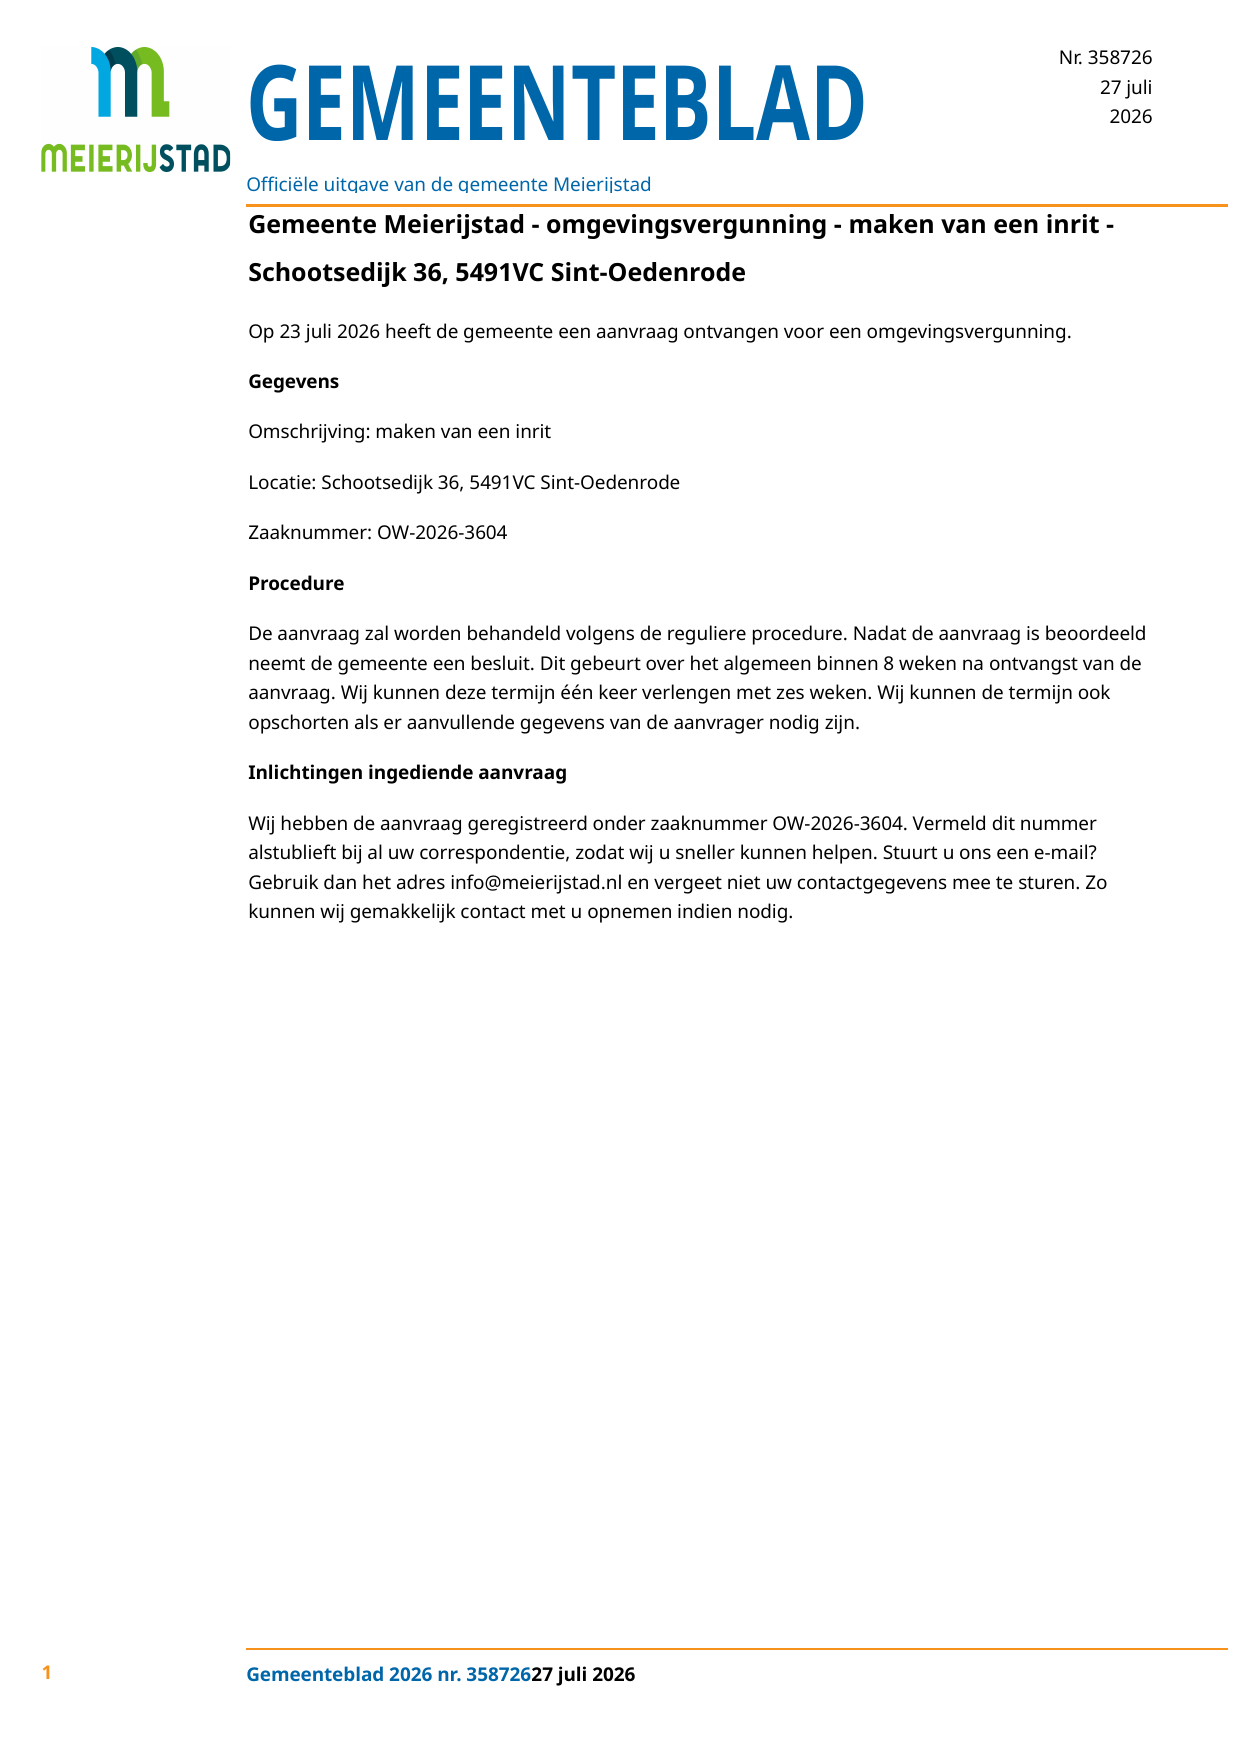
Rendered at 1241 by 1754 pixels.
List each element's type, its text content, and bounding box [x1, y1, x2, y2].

text Procedure [248, 570, 1152, 596]
text Zaaknummer: OW-2026-3604 [248, 519, 1152, 545]
text De aanvraag zal worden behandeld volgens de reguliere procedure. Nadat de aanvraag is beoordeeld neemt de gemeente een besluit. Dit gebeurt over het algemeen binnen 8 weken na ontvangst van de aanvraag. Wij kunnen deze termijn één keer verlengen met zes weken. Wij kunnen de termijn ook opschorten als er aanvullende gegevens van de aanvrager nodig zijn. [248, 620, 1152, 735]
text Locatie: Schootsedijk 36, 5491VC Sint-Oedenrode [248, 469, 1152, 495]
text Gemeente Meierijstad - omgevingsvergunning - maken van een inrit - Schootsedijk 36, 5491VC Sint-Oedenrode [248, 207, 1152, 288]
text Op 23 juli 2026 heeft de gemeente een aanvraag ontvangen voor een omgevingsvergunning. [248, 318, 1152, 344]
text Wij hebben de aanvraag geregistreerd onder zaaknummer OW-2026-3604. Vermeld dit nummer alstublieft bij al uw correspondentie, zodat wij u sneller kunnen helpen. Stuurt u ons een e-mail? Gebruik dan het adres info@meierijstad.nl en vergeet niet uw contactgegevens mee te sturen. Zo kunnen wij gemakkelijk contact met u opnemen indien nodig. [248, 810, 1152, 924]
text Omschrijving: maken van een inrit [248, 419, 1152, 444]
text Inlichtingen ingediende aanvraag [248, 759, 1152, 785]
picture [41, 47, 231, 172]
text Gegevens [248, 368, 1152, 394]
